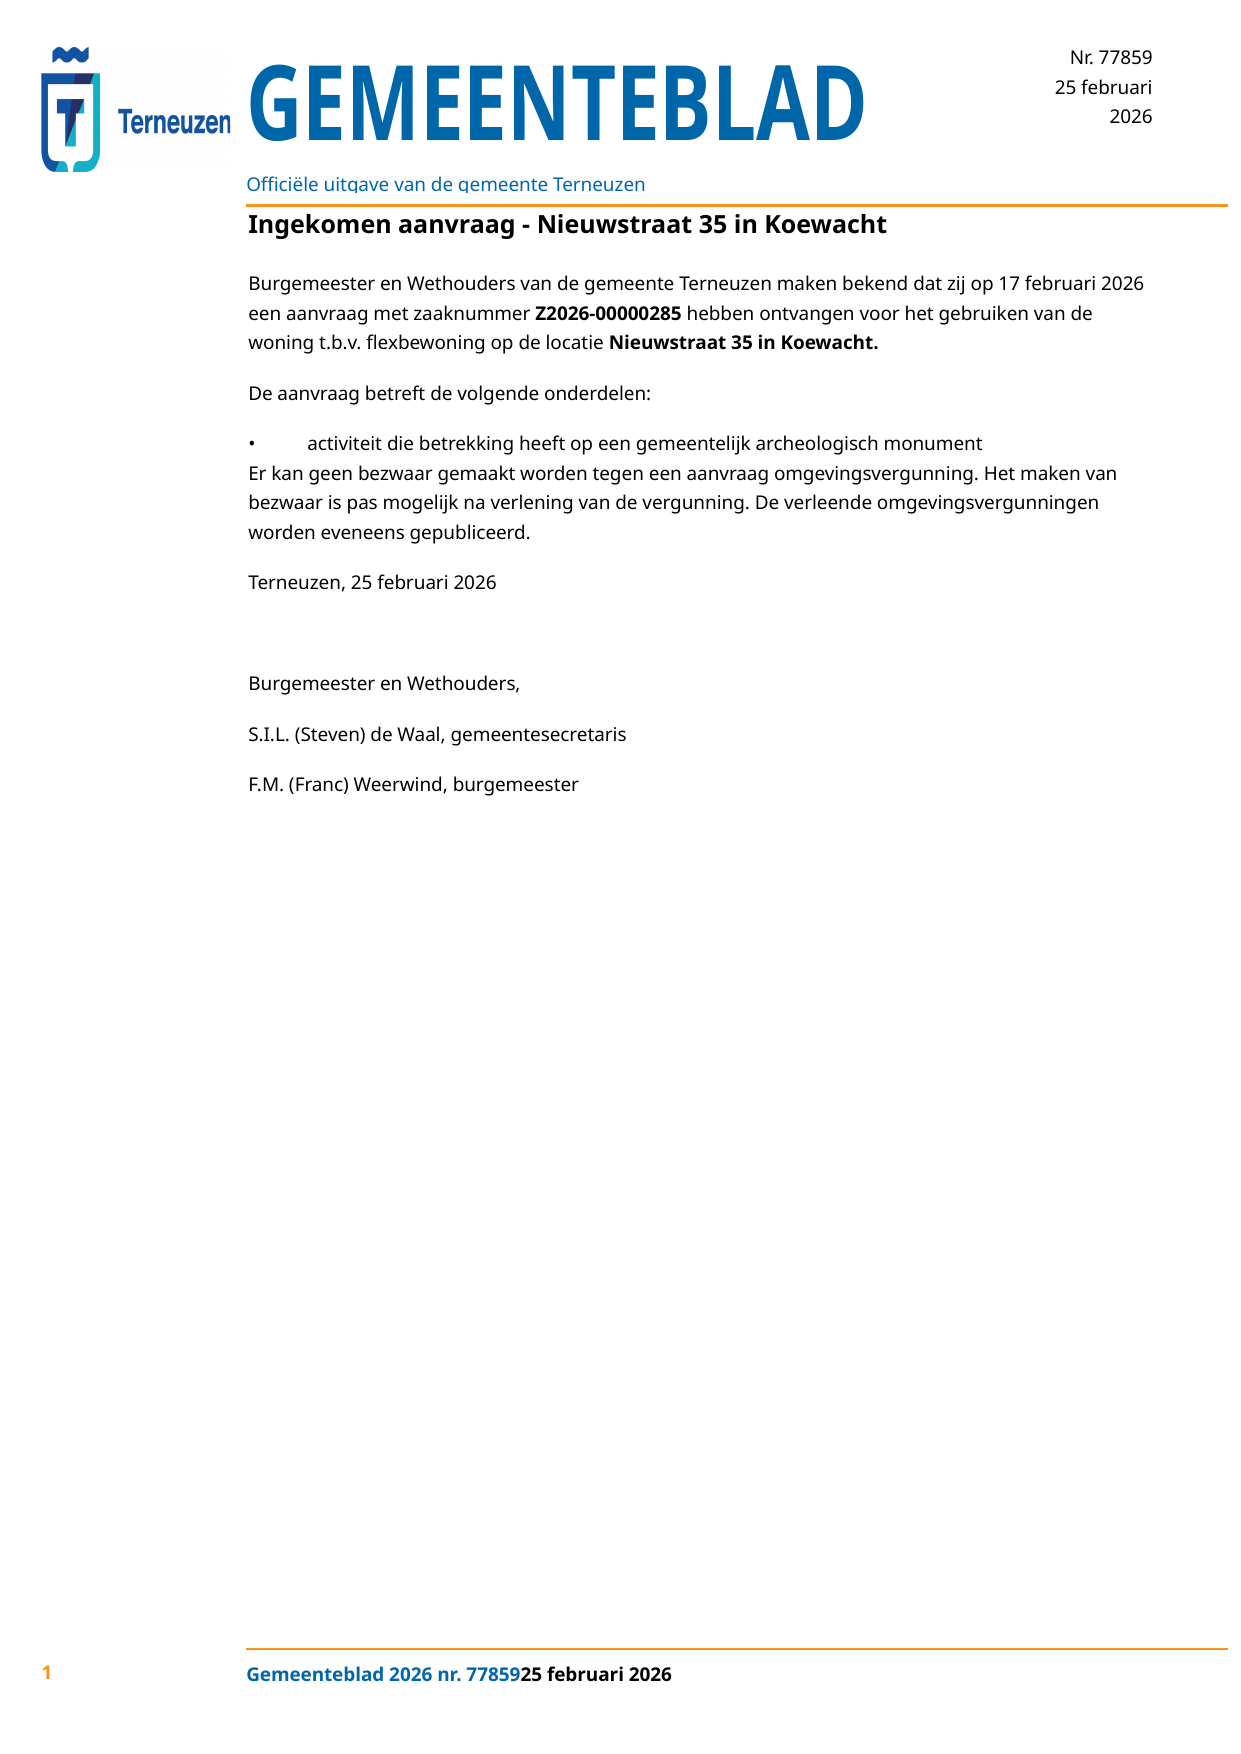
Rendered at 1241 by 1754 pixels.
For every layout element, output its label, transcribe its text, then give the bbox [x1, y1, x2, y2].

text Burgemeester en Wethouders, [248, 670, 1152, 696]
text F.M. (Franc) Weerwind, burgemeester [248, 771, 1152, 797]
picture [41, 47, 231, 172]
text Terneuzen, 25 februari 2026 [248, 569, 1152, 595]
text S.I.L. (Steven) de Waal, gemeentesecretaris [248, 721, 1152, 746]
text Er kan geen bezwaar gemaakt worden tegen een aanvraag omgevingsvergunning. Het maken van bezwaar is pas mogelijk na verlening van de vergunning. De verleende omgevingsvergunningen worden eveneens gepubliceerd. [248, 460, 1152, 545]
text Ingekomen aanvraag - Nieuwstraat 35 in Koewacht [248, 207, 1152, 241]
text Burgemeester en Wethouders van de gemeente Terneuzen maken bekend dat zij op 17 februari 2026 een aanvraag met zaaknummer Z2026-00000285 hebben ontvangen voor het gebruiken van de woning t.b.v. flexbewoning op de locatie Nieuwstraat 35 in Koewacht. [248, 270, 1152, 355]
text De aanvraag betreft de volgende onderdelen: [248, 380, 1152, 406]
list activiteit die betrekking heeft op een gemeentelijk archeologisch monument [248, 430, 1152, 456]
